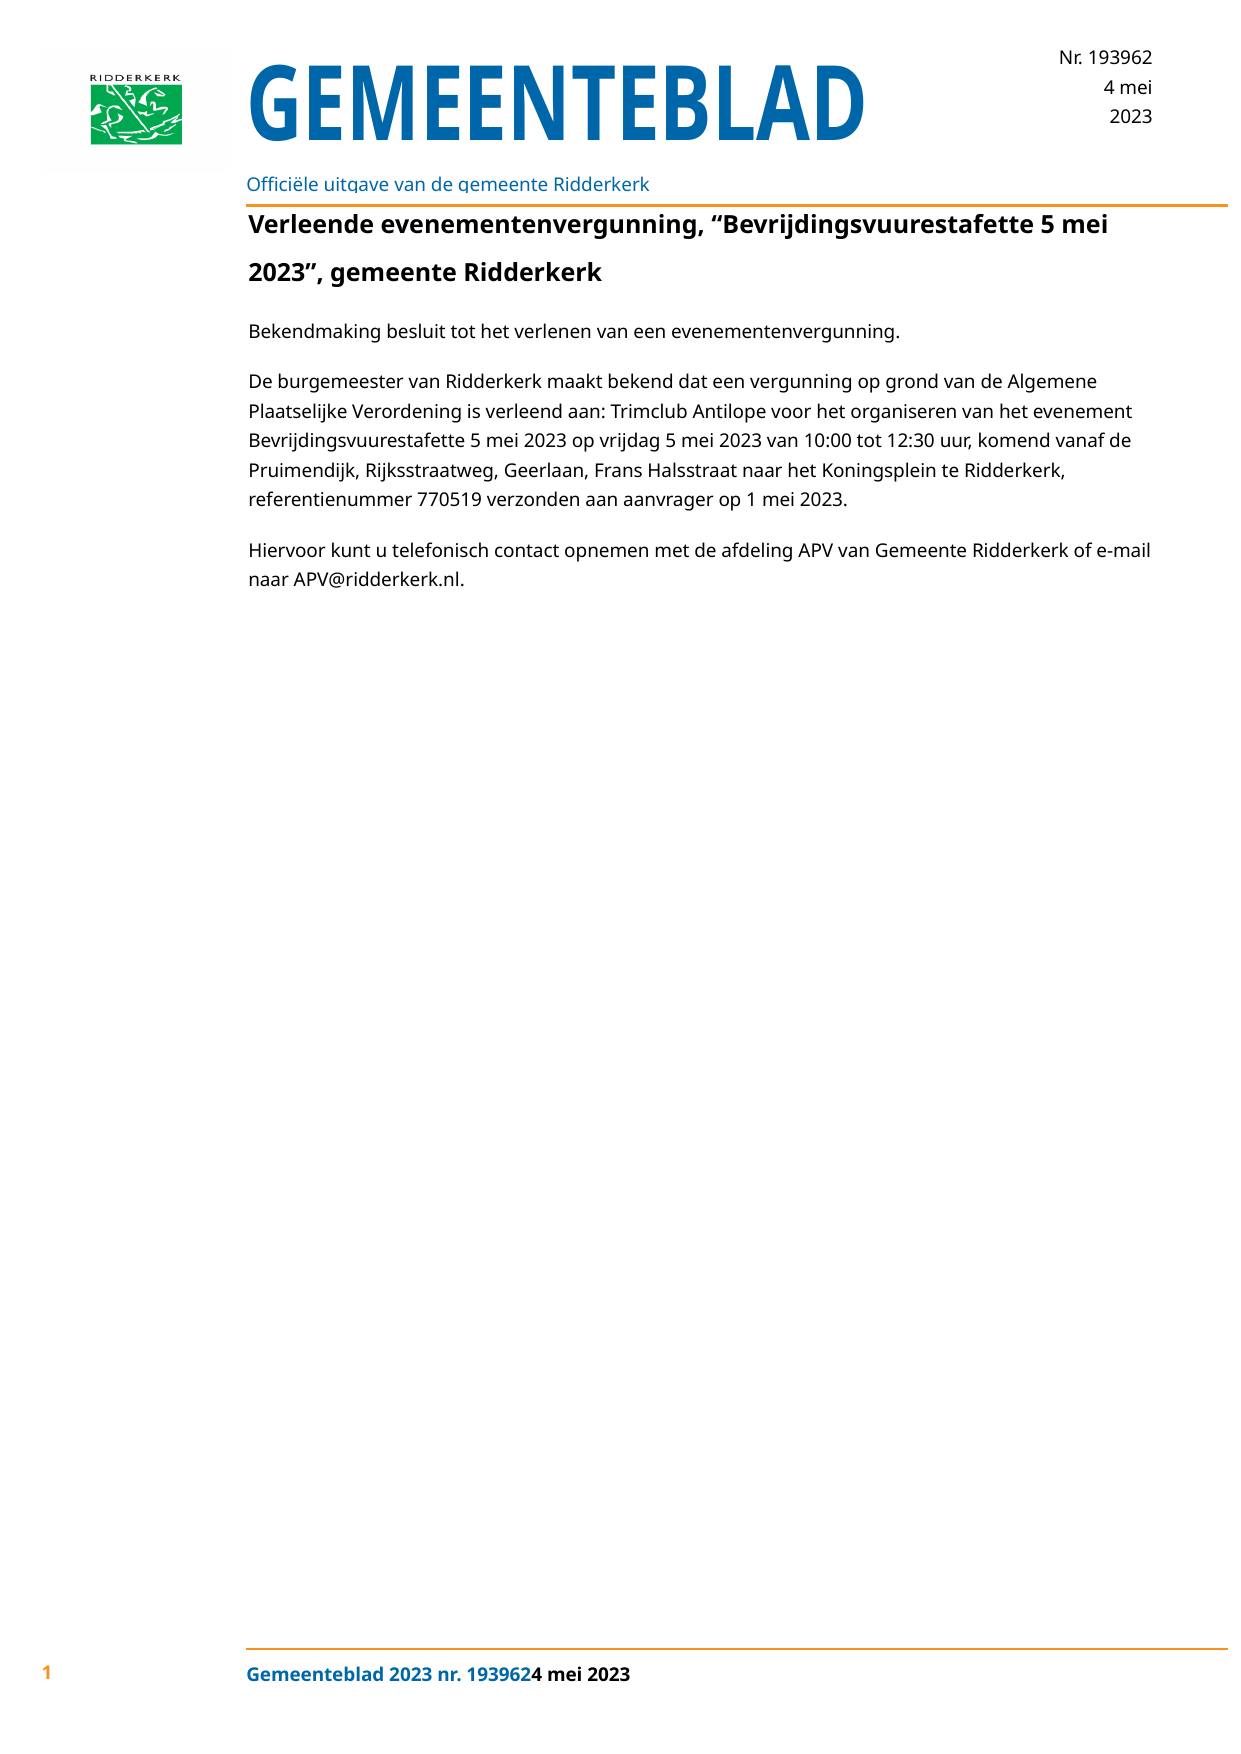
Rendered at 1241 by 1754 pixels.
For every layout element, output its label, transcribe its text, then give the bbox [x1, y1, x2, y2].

text Hiervoor kunt u telefonisch contact opnemen met de afdeling APV van Gemeente Ridderkerk of e-mail naar APV@ridderkerk.nl. [248, 537, 1152, 592]
text Bekendmaking besluit tot het verlenen van een evenementenvergunning. [248, 318, 1152, 344]
picture [41, 47, 231, 172]
text Verleende evenementenvergunning, “Bevrijdingsvuurestafette 5 mei 2023”, gemeente Ridderkerk [248, 207, 1152, 288]
text De burgemeester van Ridderkerk maakt bekend dat een vergunning op grond van de Algemene Plaatselijke Verordening is verleend aan: Trimclub Antilope voor het organiseren van het evenement Bevrijdingsvuurestafette 5 mei 2023 op vrijdag 5 mei 2023 van 10:00 tot 12:30 uur, komend vanaf de Pruimendijk, Rijksstraatweg, Geerlaan, Frans Halsstraat naar het Koningsplein te Ridderkerk, referentienummer 770519 verzonden aan aanvrager op 1 mei 2023. [248, 368, 1152, 512]
